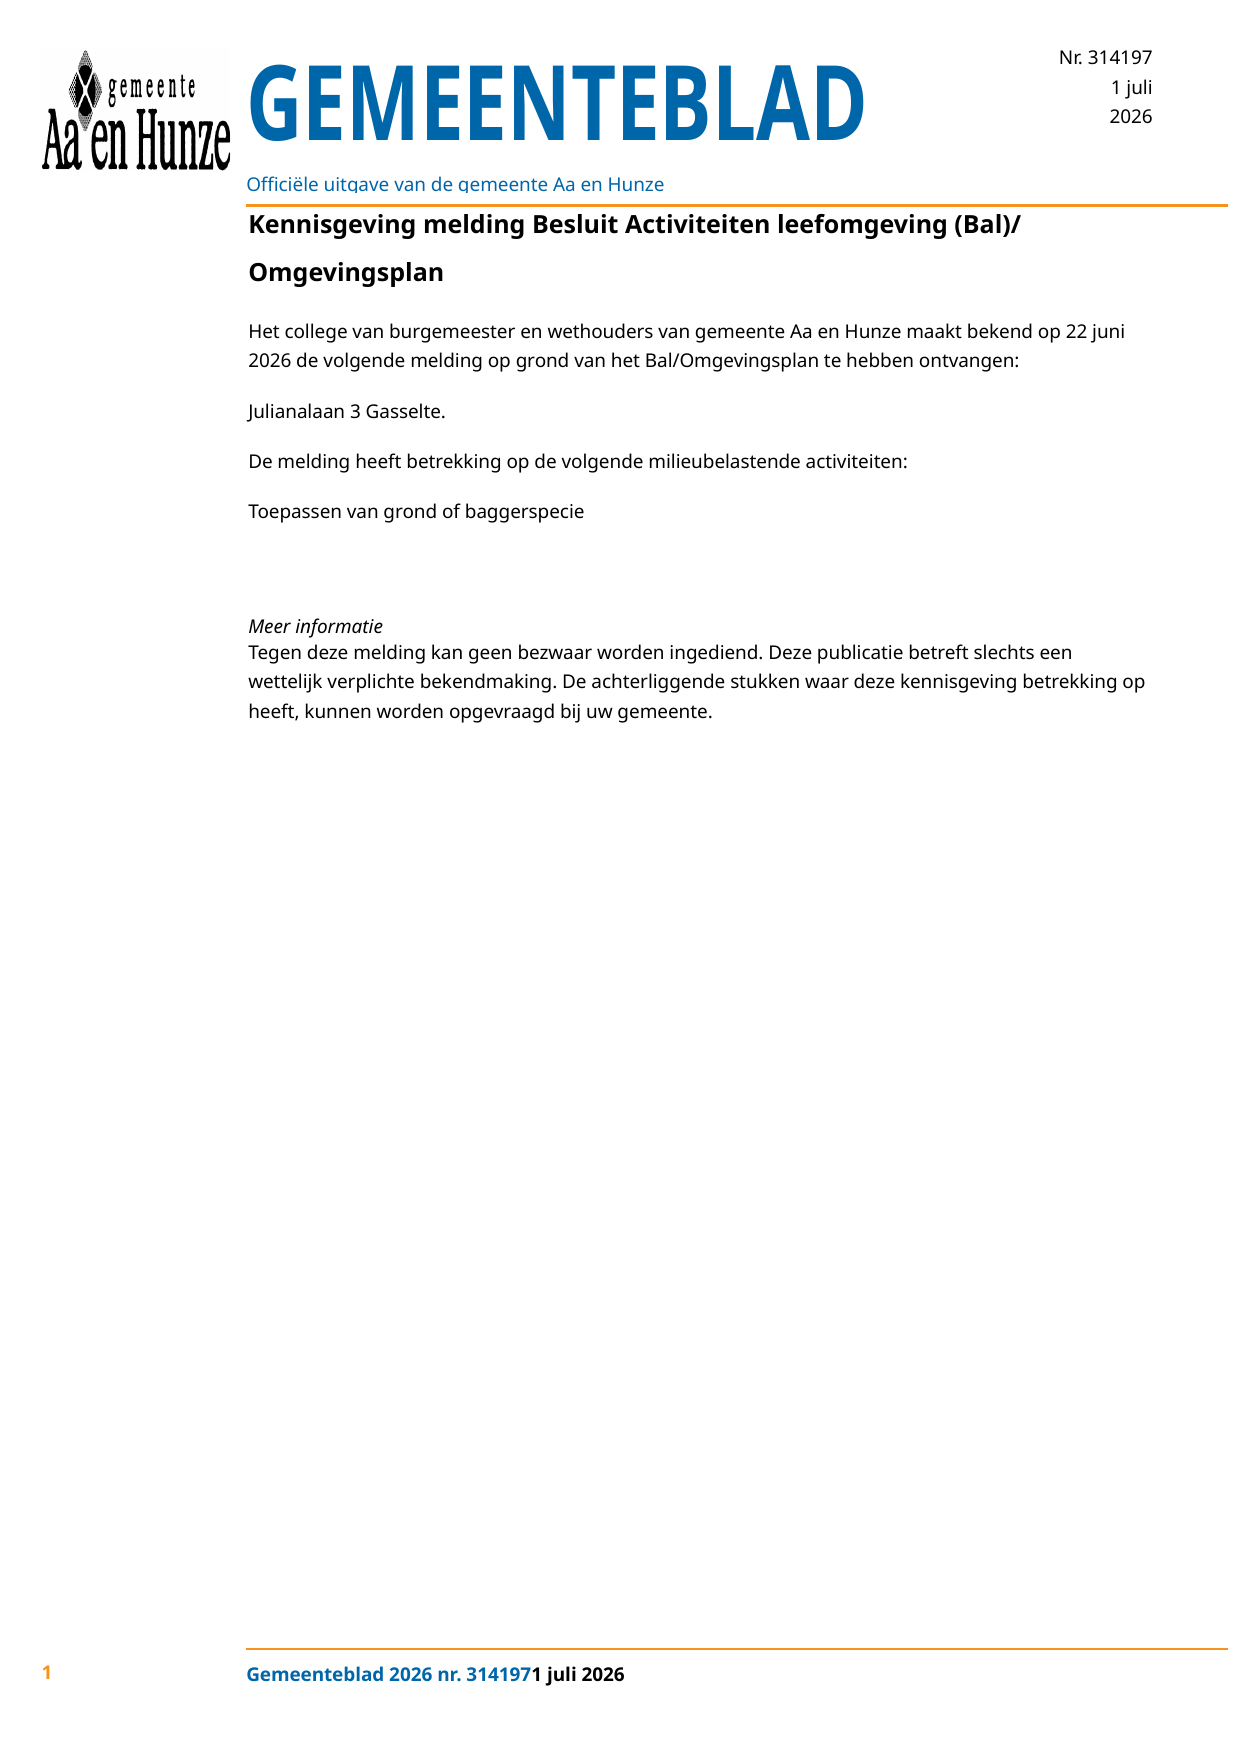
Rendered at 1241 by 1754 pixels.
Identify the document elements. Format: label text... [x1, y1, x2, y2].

text Tegen deze melding kan geen bezwaar worden ingediend. Deze publicatie betreft slechts een wettelijk verplichte bekendmaking. De achterliggende stukken waar deze kennisgeving betrekking op heeft, kunnen worden opgevraagd bij uw gemeente. [248, 639, 1152, 724]
text De melding heeft betrekking op de volgende milieubelastende activiteiten: [248, 448, 1152, 474]
text Toepassen van grond of baggerspecie [248, 499, 1152, 524]
text Het college van burgemeester en wethouders van gemeente Aa en Hunze maakt bekend op 22 juni 2026 de volgende melding op grond van het Bal/Omgevingsplan te hebben ontvangen: [248, 318, 1152, 373]
text Julianalaan 3 Gasselte. [248, 398, 1152, 424]
text Meer informatie [248, 613, 1152, 639]
text Kennisgeving melding Besluit Activiteiten leefomgeving (Bal)/ Omgevingsplan [248, 207, 1152, 288]
picture [41, 47, 231, 172]
